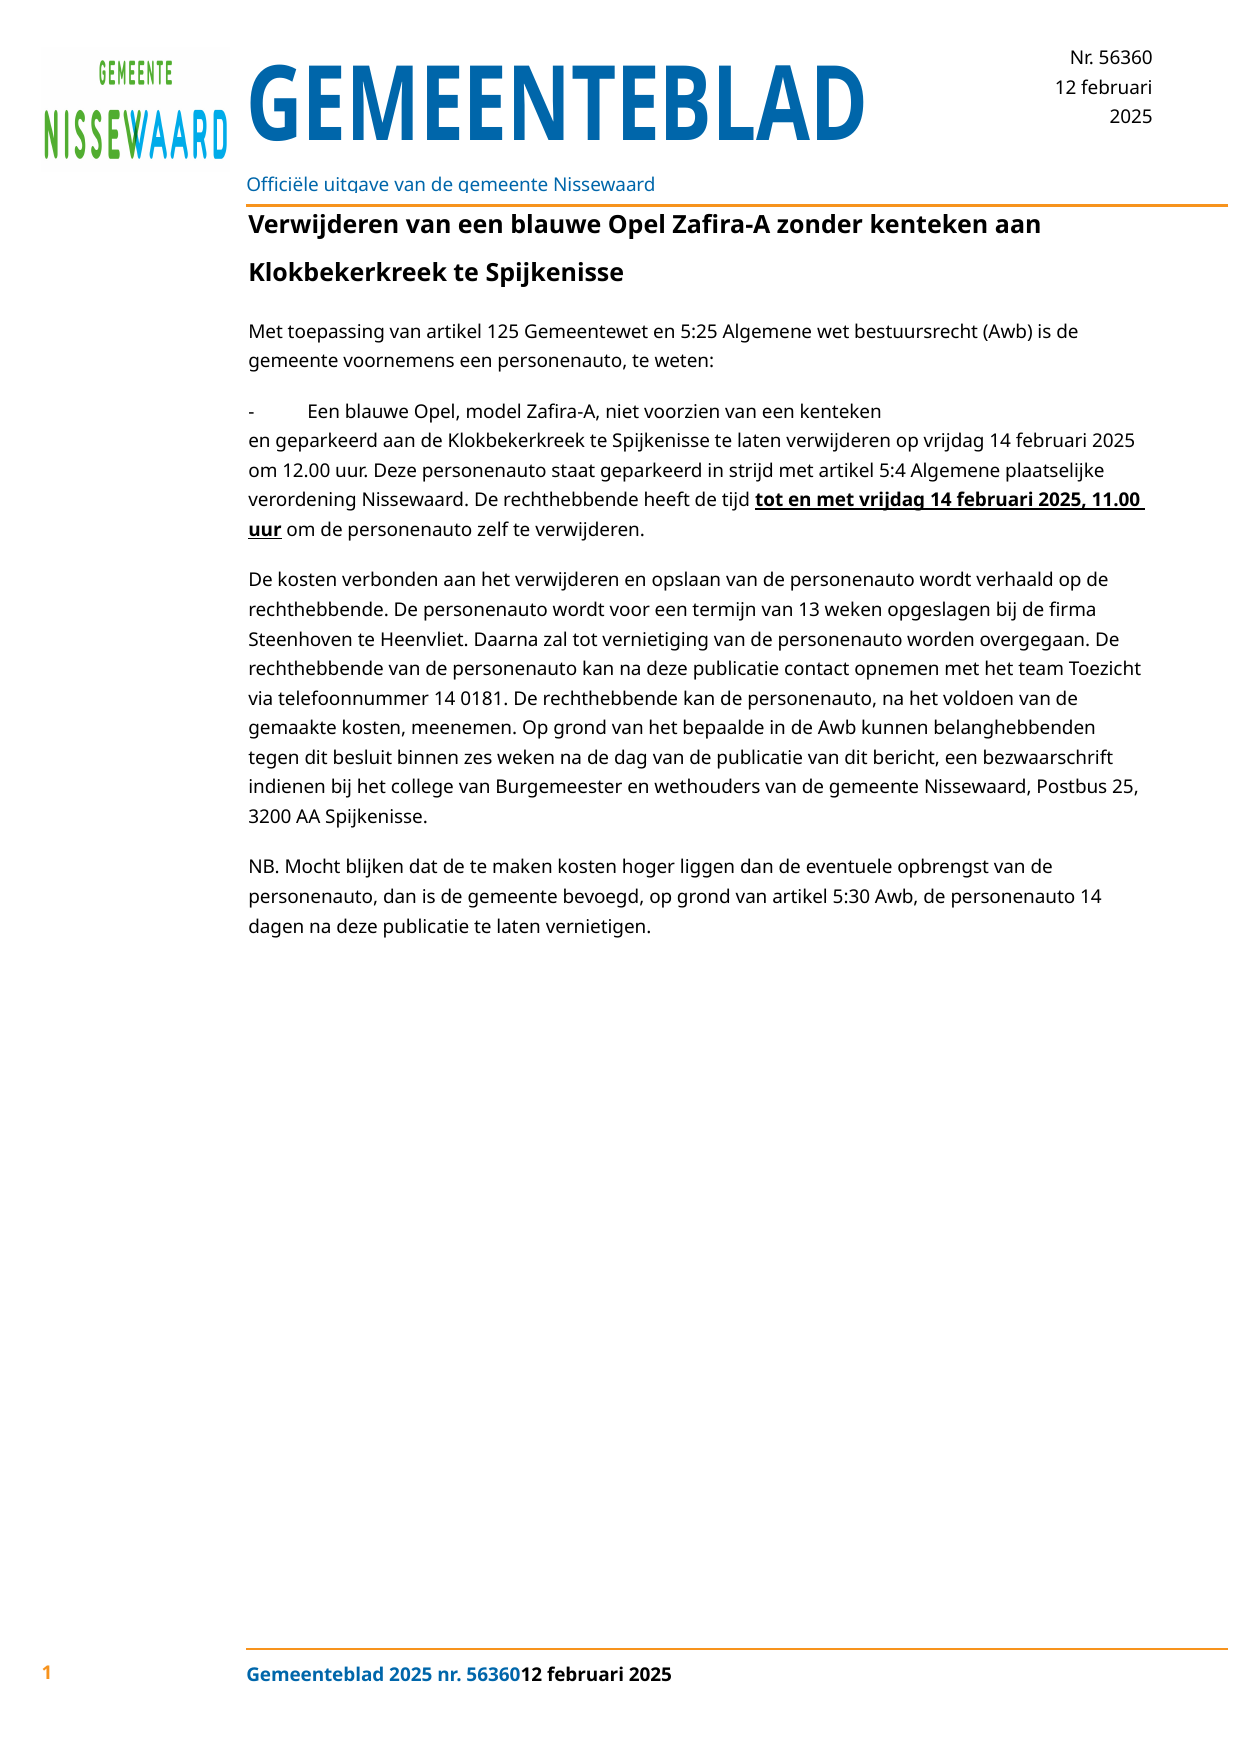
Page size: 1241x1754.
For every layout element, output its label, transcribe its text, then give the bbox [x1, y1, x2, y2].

text De kosten verbonden aan het verwijderen en opslaan van de personenauto wordt verhaald op de rechthebbende. De personenauto wordt voor een termijn van 13 weken opgeslagen bij de firma Steenhoven te Heenvliet. Daarna zal tot vernietiging van de personenauto worden overgegaan. De rechthebbende van de personenauto kan na deze publicatie contact opnemen met het team Toezicht via telefoonnummer 14 0181. De rechthebbende kan de personenauto, na het voldoen van de gemaakte kosten, meenemen. Op grond van het bepaalde in de Awb kunnen belanghebbenden tegen dit besluit binnen zes weken na de dag van de publicatie van dit bericht, een bezwaarschrift indienen bij het college van Burgemeester en wethouders van de gemeente Nissewaard, Postbus 25, 3200 AA Spijkenisse. [248, 567, 1152, 829]
text Verwijderen van een blauwe Opel Zafira-A zonder kenteken aan Klokbekerkreek te Spijkenisse [248, 207, 1152, 288]
text Met toepassing van artikel 125 Gemeentewet en 5:25 Algemene wet bestuursrecht (Awb) is de gemeente voornemens een personenauto, te weten: [248, 318, 1152, 373]
text NB. Mocht blijken dat de te maken kosten hoger liggen dan de eventuele opbrengst van de personenauto, dan is de gemeente bevoegd, op grond van artikel 5:30 Awb, de personenauto 14 dagen na deze publicatie te laten vernietigen. [248, 854, 1152, 939]
list Een blauwe Opel, model Zafira-A, niet voorzien van een kenteken [248, 398, 1152, 424]
text en geparkeerd aan de Klokbekerkreek te Spijkenisse te laten verwijderen op vrijdag 14 februari 2025 om 12.00 uur. Deze personenauto staat geparkeerd in strijd met artikel 5:4 Algemene plaatselijke verordening Nissewaard. De rechthebbende heeft de tijd tot en met vrijdag 14 februari 2025, 11.00 uur om de personenauto zelf te verwijderen. [248, 427, 1152, 542]
picture [41, 47, 231, 172]
